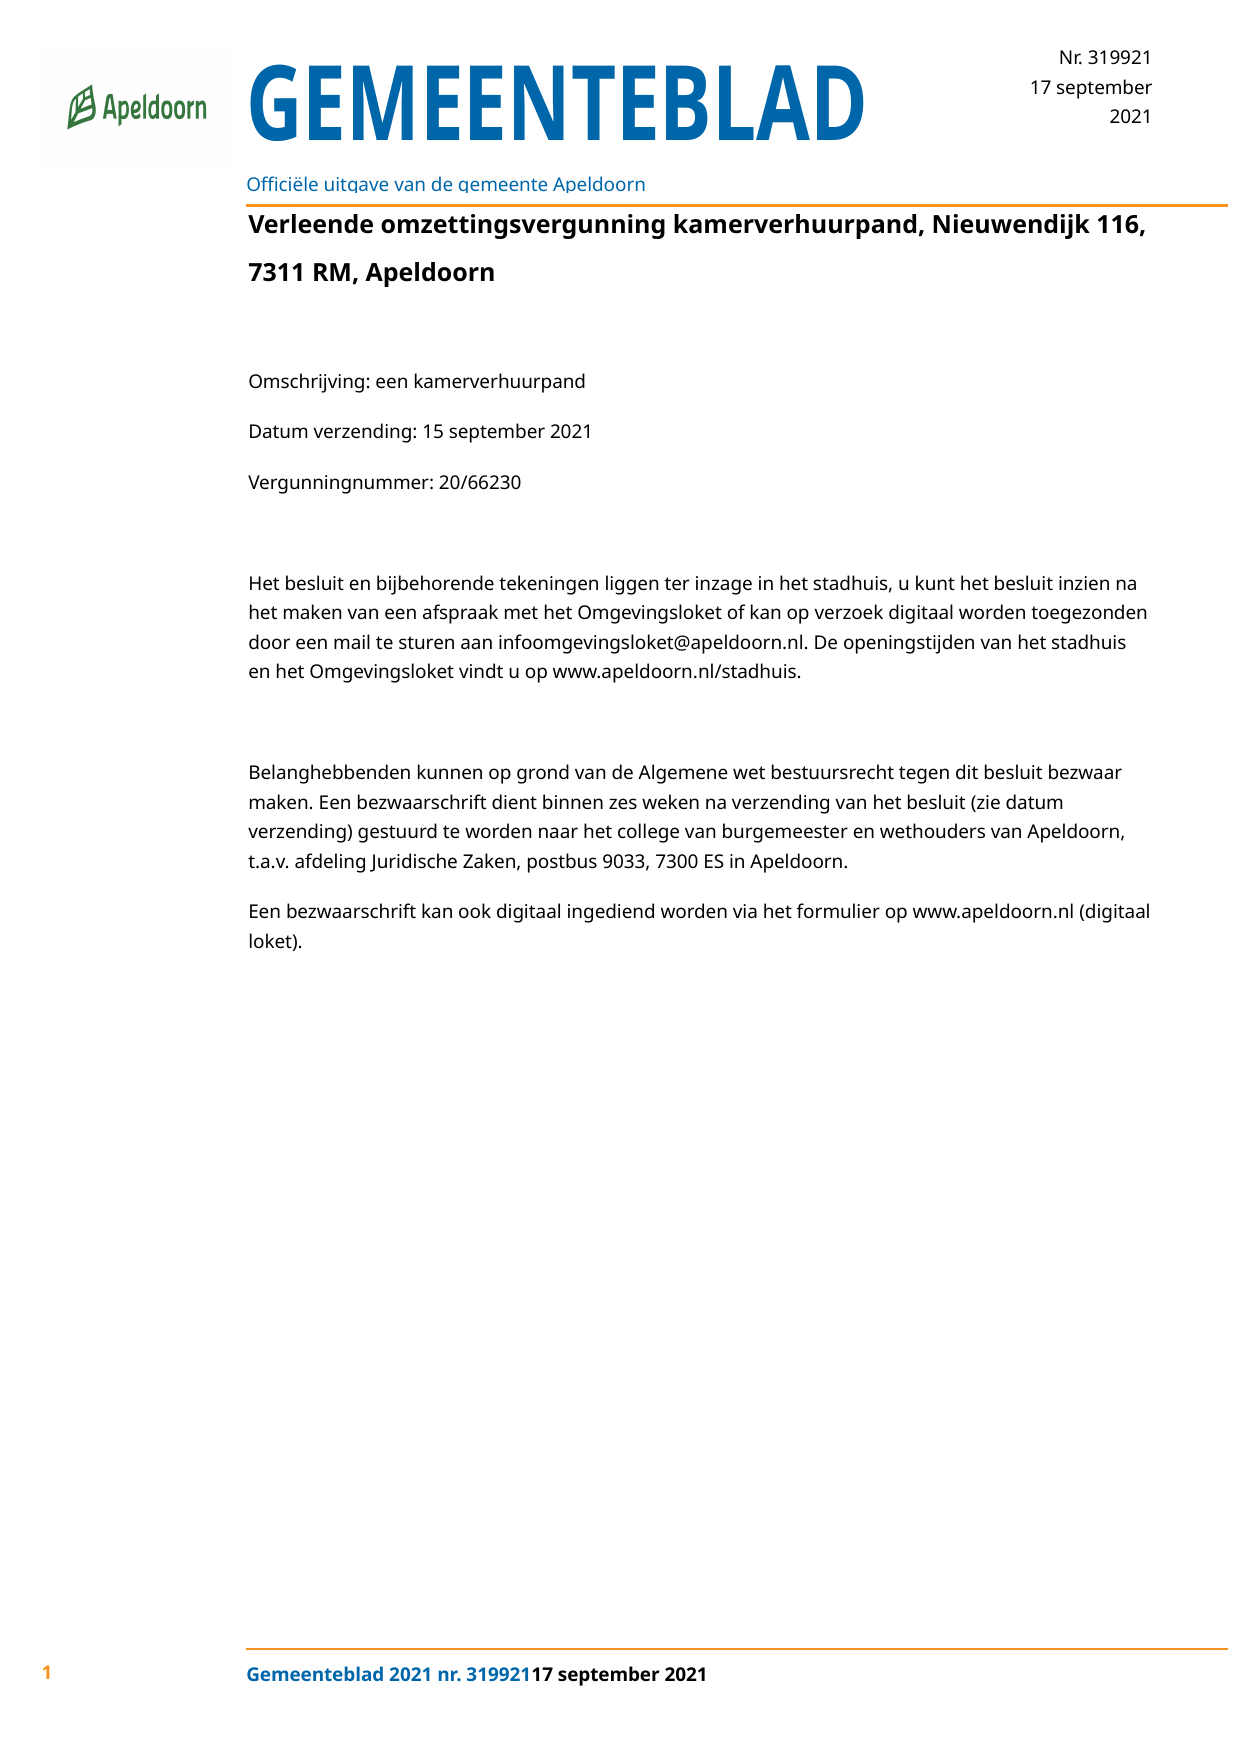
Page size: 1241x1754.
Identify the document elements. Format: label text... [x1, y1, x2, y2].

text Belanghebbenden kunnen op grond van de Algemene wet bestuursrecht tegen dit besluit bezwaar maken. Een bezwaarschrift dient binnen zes weken na verzending van het besluit (zie datum verzending) gestuurd te worden naar het college van burgemeester en wethouders van Apeldoorn, t.a.v. afdeling Juridische Zaken, postbus 9033, 7300 ES in Apeldoorn. [248, 759, 1152, 874]
text Verleende omzettingsvergunning kamerverhuurpand, Nieuwendijk 116, 7311 RM, Apeldoorn [248, 207, 1152, 288]
text Omschrijving: een kamerverhuurpand [248, 368, 1152, 394]
text Een bezwaarschrift kan ook digitaal ingediend worden via het formulier op www.apeldoorn.nl (digitaal loket). [248, 899, 1152, 954]
picture [41, 47, 231, 172]
text Datum verzending: 15 september 2021 [248, 419, 1152, 444]
text Vergunningnummer: 20/66230 [248, 469, 1152, 495]
text Het besluit en bijbehorende tekeningen liggen ter inzage in het stadhuis, u kunt het besluit inzien na het maken van een afspraak met het Omgevingsloket of kan op verzoek digitaal worden toegezonden door een mail te sturen aan infoomgevingsloket@apeldoorn.nl. De openingstijden van het stadhuis en het Omgevingsloket vindt u op www.apeldoorn.nl/stadhuis. [248, 570, 1152, 684]
